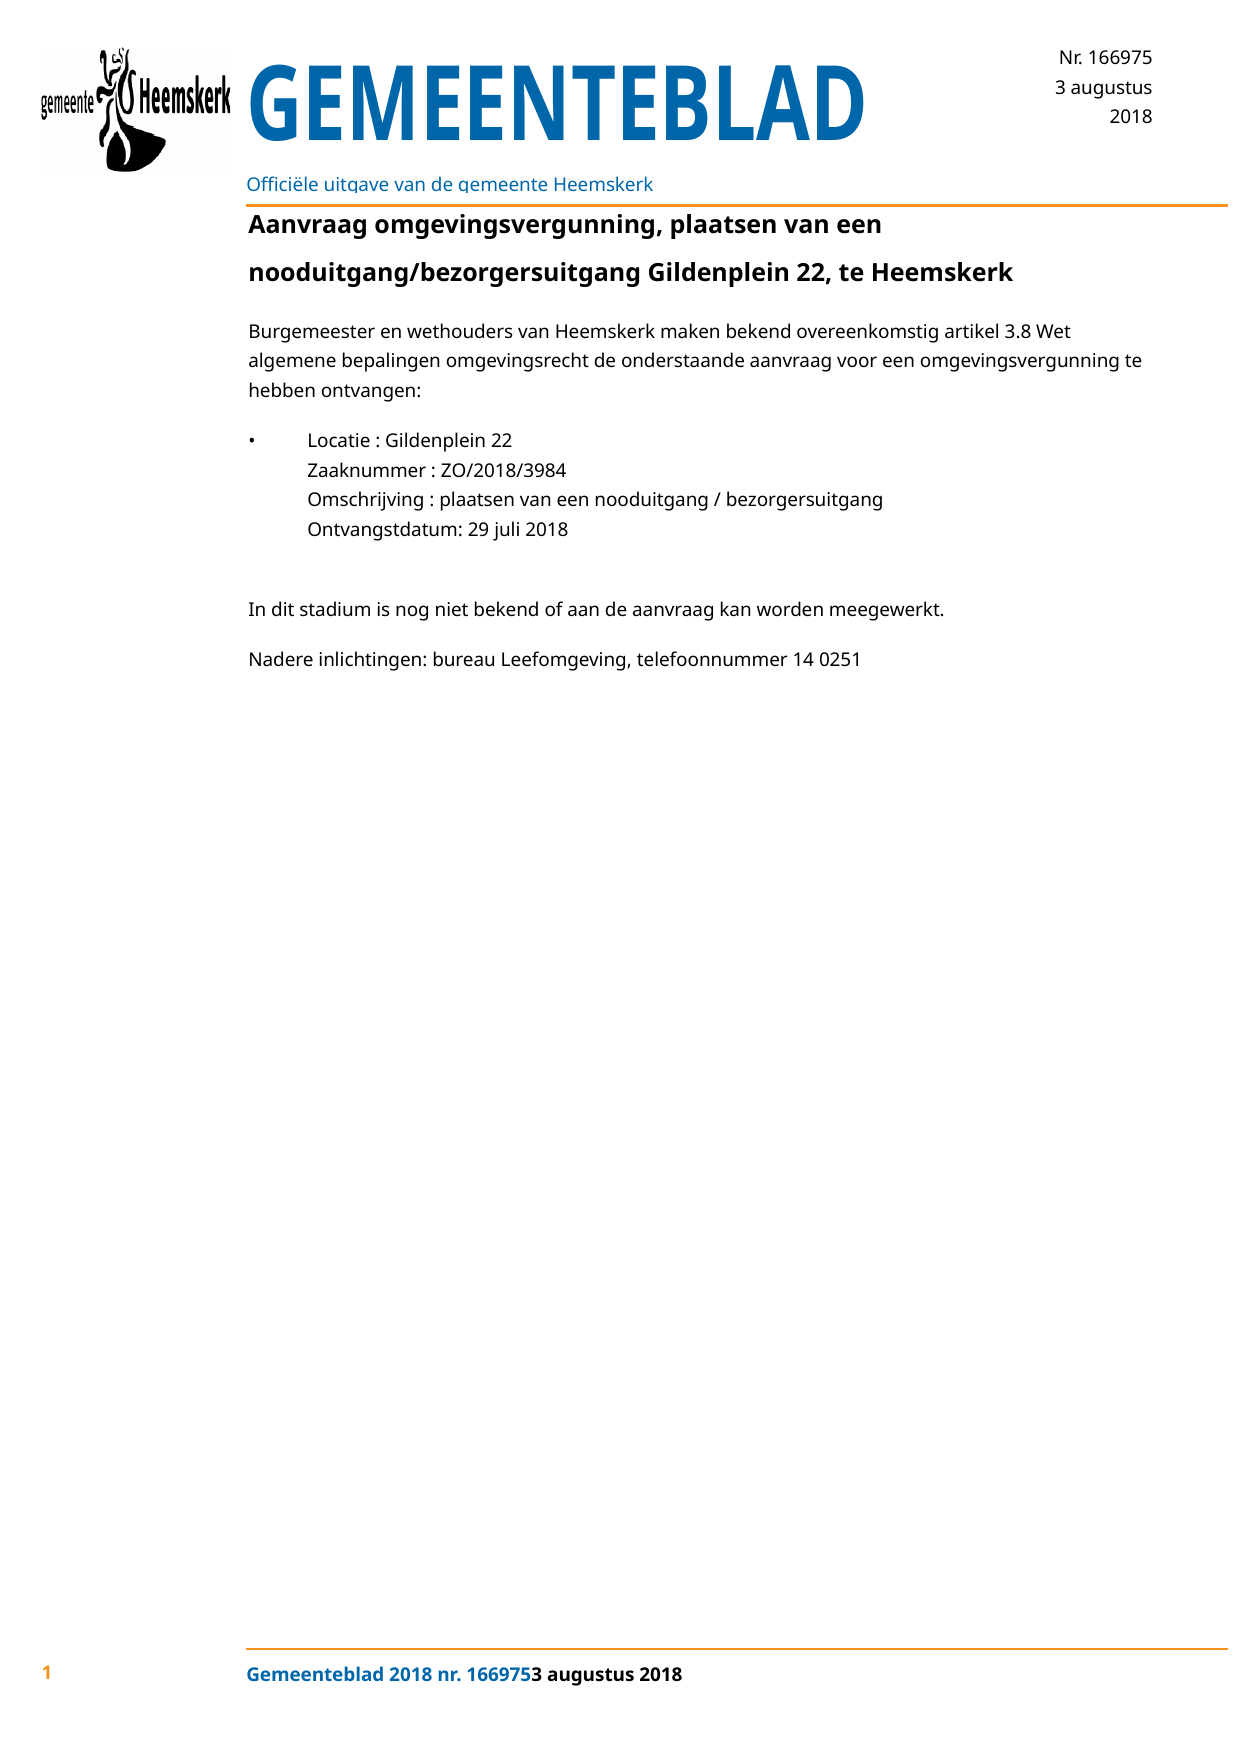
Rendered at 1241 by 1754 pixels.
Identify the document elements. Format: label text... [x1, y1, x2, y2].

picture [41, 47, 231, 172]
list Zaaknummer : ZO/2018/3984 [248, 457, 1152, 483]
text Burgemeester en wethouders van Heemskerk maken bekend overeenkomstig artikel 3.8 Wet algemene bepalingen omgevingsrecht de onderstaande aanvraag voor een omgevingsvergunning te hebben ontvangen: [248, 318, 1152, 403]
list Omschrijving : plaatsen van een nooduitgang / bezorgersuitgang [248, 487, 1152, 512]
text Aanvraag omgevingsvergunning, plaatsen van een nooduitgang/bezorgersuitgang Gildenplein 22, te Heemskerk [248, 207, 1152, 288]
list Ontvangstdatum: 29 juli 2018 [248, 516, 1152, 542]
list Locatie : Gildenplein 22 [248, 427, 1152, 453]
text In dit stadium is nog niet bekend of aan de aanvraag kan worden meegewerkt. [248, 596, 1152, 622]
text Nadere inlichtingen: bureau Leefomgeving, telefoonnummer 14 0251 [248, 647, 1152, 672]
